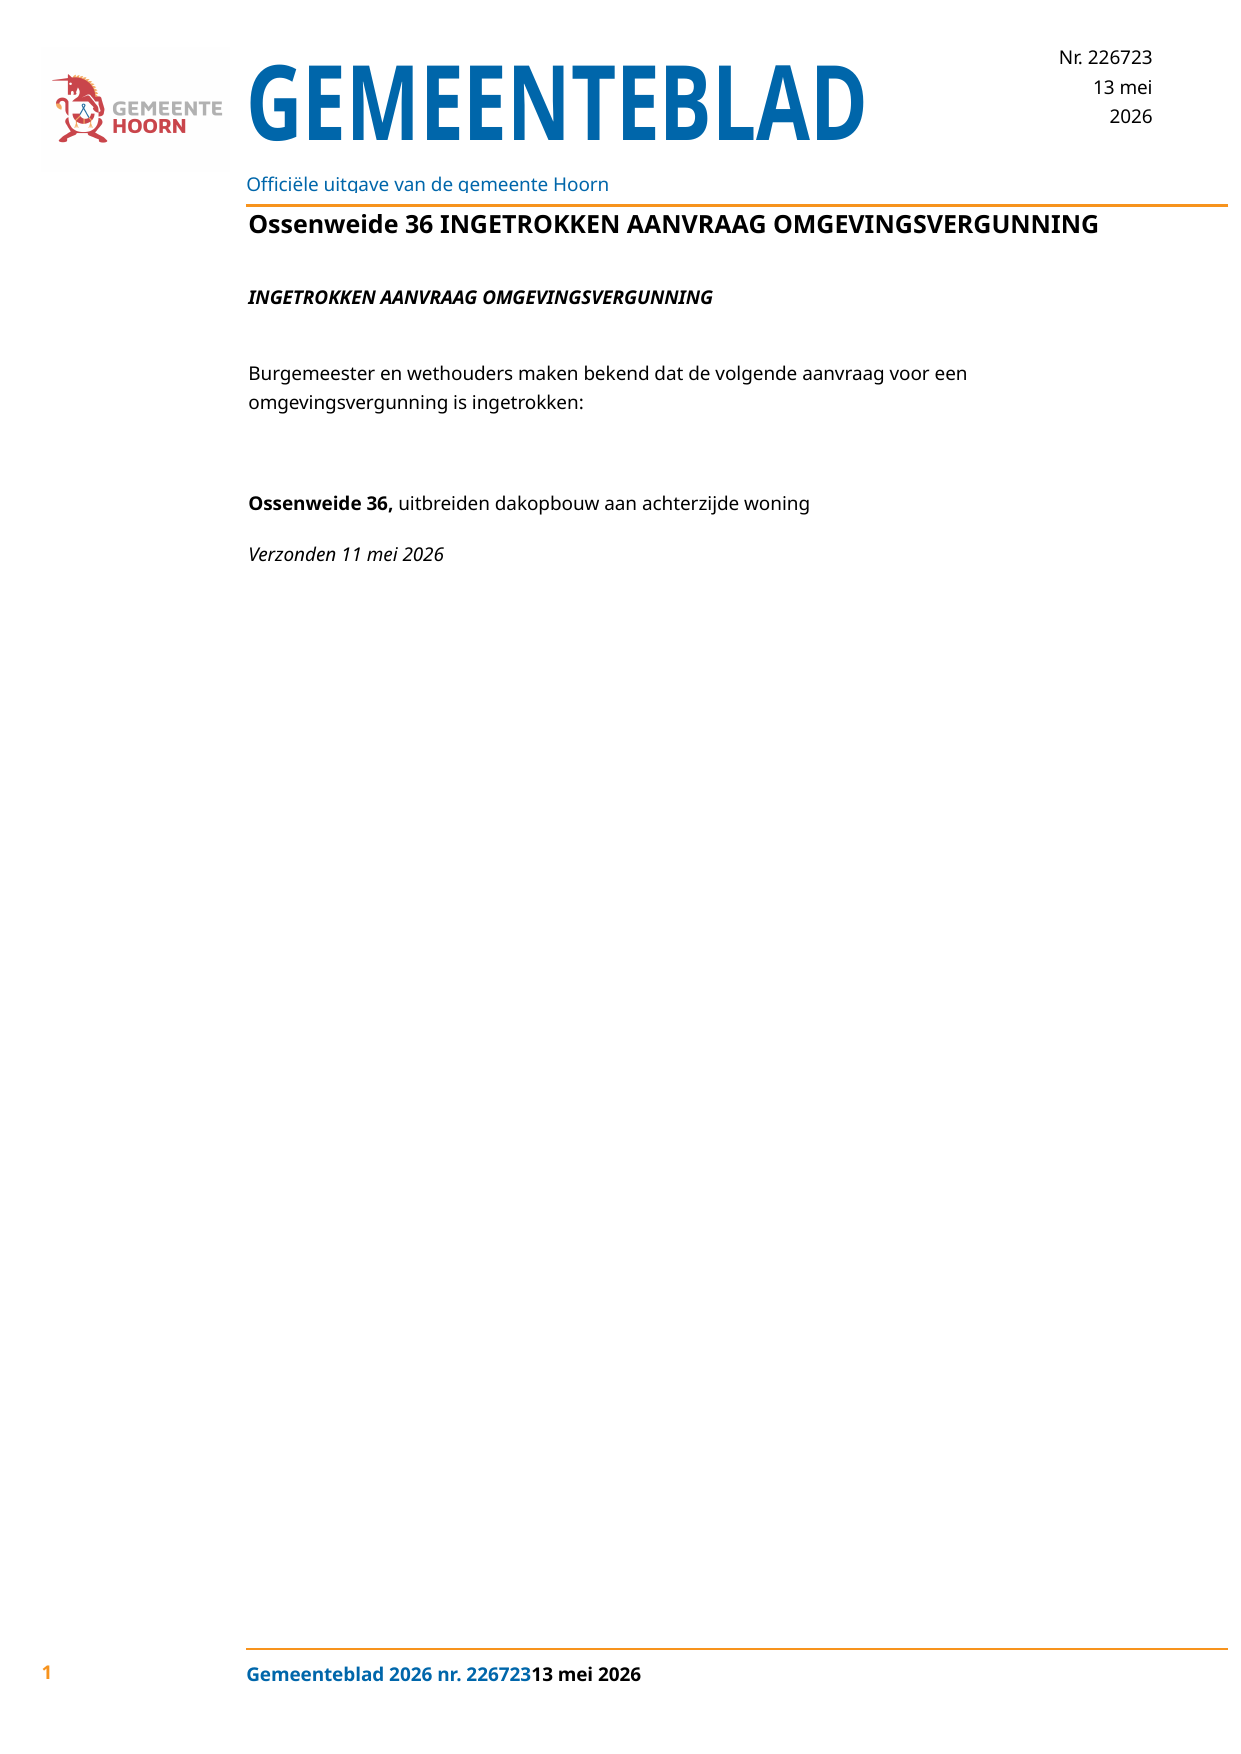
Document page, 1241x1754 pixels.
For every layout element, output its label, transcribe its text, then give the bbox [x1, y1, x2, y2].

picture [41, 47, 231, 172]
text Ossenweide 36 INGETROKKEN AANVRAAG OMGEVINGSVERGUNNING [248, 207, 1152, 241]
text Burgemeester en wethouders maken bekend dat de volgende aanvraag voor een omgevingsvergunning is ingetrokken: [248, 360, 1152, 415]
text Verzonden 11 mei 2026 [248, 541, 1152, 567]
text Ossenweide 36, uitbreiden dakopbouw aan achterzijde woning [248, 490, 1152, 516]
text INGETROKKEN AANVRAAG OMGEVINGSVERGUNNING [248, 284, 1152, 309]
